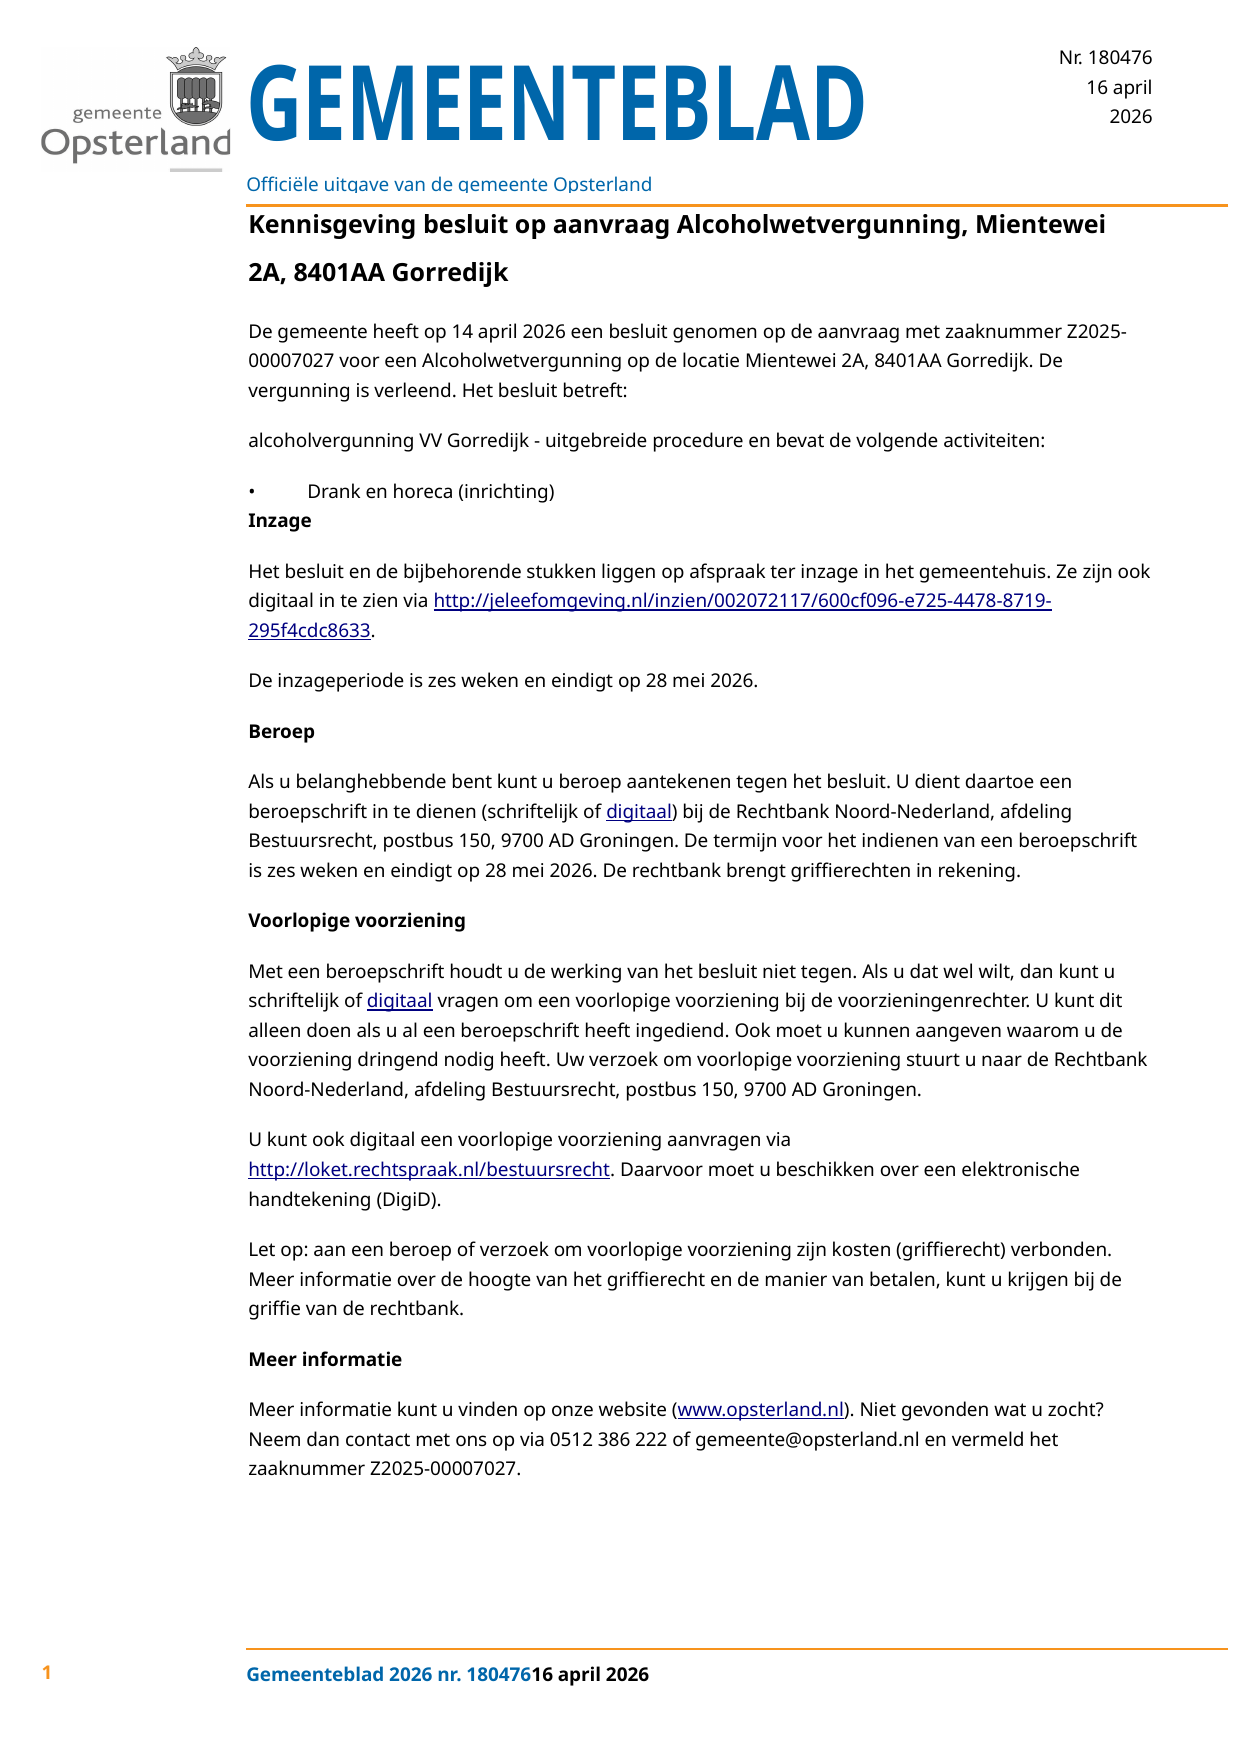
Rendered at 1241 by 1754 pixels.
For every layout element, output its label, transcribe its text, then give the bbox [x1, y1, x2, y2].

text Meer informatie [248, 1346, 1152, 1372]
text Meer informatie kunt u vinden op onze website (www.opsterland.nl). Niet gevonden wat u zocht? Neem dan contact met ons op via 0512 386 222 of gemeente@opsterland.nl en vermeld het zaaknummer Z2025-00007027. [248, 1396, 1152, 1481]
text Beroep [248, 718, 1152, 744]
text De inzageperiode is zes weken en eindigt op 28 mei 2026. [248, 667, 1152, 693]
text Voorlopige voorziening [248, 907, 1152, 933]
text alcoholvergunning VV Gorredijk - uitgebreide procedure en bevat de volgende activiteiten: [248, 427, 1152, 453]
text Kennisgeving besluit op aanvraag Alcoholwetvergunning, Mientewei 2A, 8401AA Gorredijk [248, 207, 1152, 288]
text Let op: aan een beroep of verzoek om voorlopige voorziening zijn kosten (griffierecht) verbonden. Meer informatie over de hoogte van het griffierecht en de manier van betalen, kunt u krijgen bij de griffie van de rechtbank. [248, 1236, 1152, 1321]
text Met een beroepschrift houdt u de werking van het besluit niet tegen. Als u dat wel wilt, dan kunt u schriftelijk of digitaal vragen om een voorlopige voorziening bij de voorzieningenrechter. U kunt dit alleen doen als u al een beroepschrift heeft ingediend. Ook moet u kunnen aangeven waarom u de voorziening dringend nodig heeft. Uw verzoek om voorlopige voorziening stuurt u naar de Rechtbank Noord-Nederland, afdeling Bestuursrecht, postbus 150, 9700 AD Groningen. [248, 958, 1152, 1102]
picture [41, 47, 231, 172]
list Drank en horeca (inrichting) [248, 478, 1152, 504]
text Als u belanghebbende bent kunt u beroep aantekenen tegen het besluit. U dient daartoe een beroepschrift in te dienen (schriftelijk of digitaal) bij de Rechtbank Noord-Nederland, afdeling Bestuursrecht, postbus 150, 9700 AD Groningen. De termijn voor het indienen van een beroepschrift is zes weken en eindigt op 28 mei 2026. De rechtbank brengt griffierechten in rekening. [248, 768, 1152, 883]
text De gemeente heeft op 14 april 2026 een besluit genomen op de aanvraag met zaaknummer Z2025-00007027 voor een Alcoholwetvergunning op de locatie Mientewei 2A, 8401AA Gorredijk. De vergunning is verleend. Het besluit betreft: [248, 318, 1152, 403]
text Inzage [248, 507, 1152, 533]
text U kunt ook digitaal een voorlopige voorziening aanvragen via http://loket.rechtspraak.nl/bestuursrecht. Daarvoor moet u beschikken over een elektronische handtekening (DigiD). [248, 1127, 1152, 1212]
text Het besluit en de bijbehorende stukken liggen op afspraak ter inzage in het gemeentehuis. Ze zijn ook digitaal in te zien via http://jeleefomgeving.nl/inzien/002072117/600cf096-e725-4478-8719-295f4cdc8633. [248, 558, 1152, 643]
